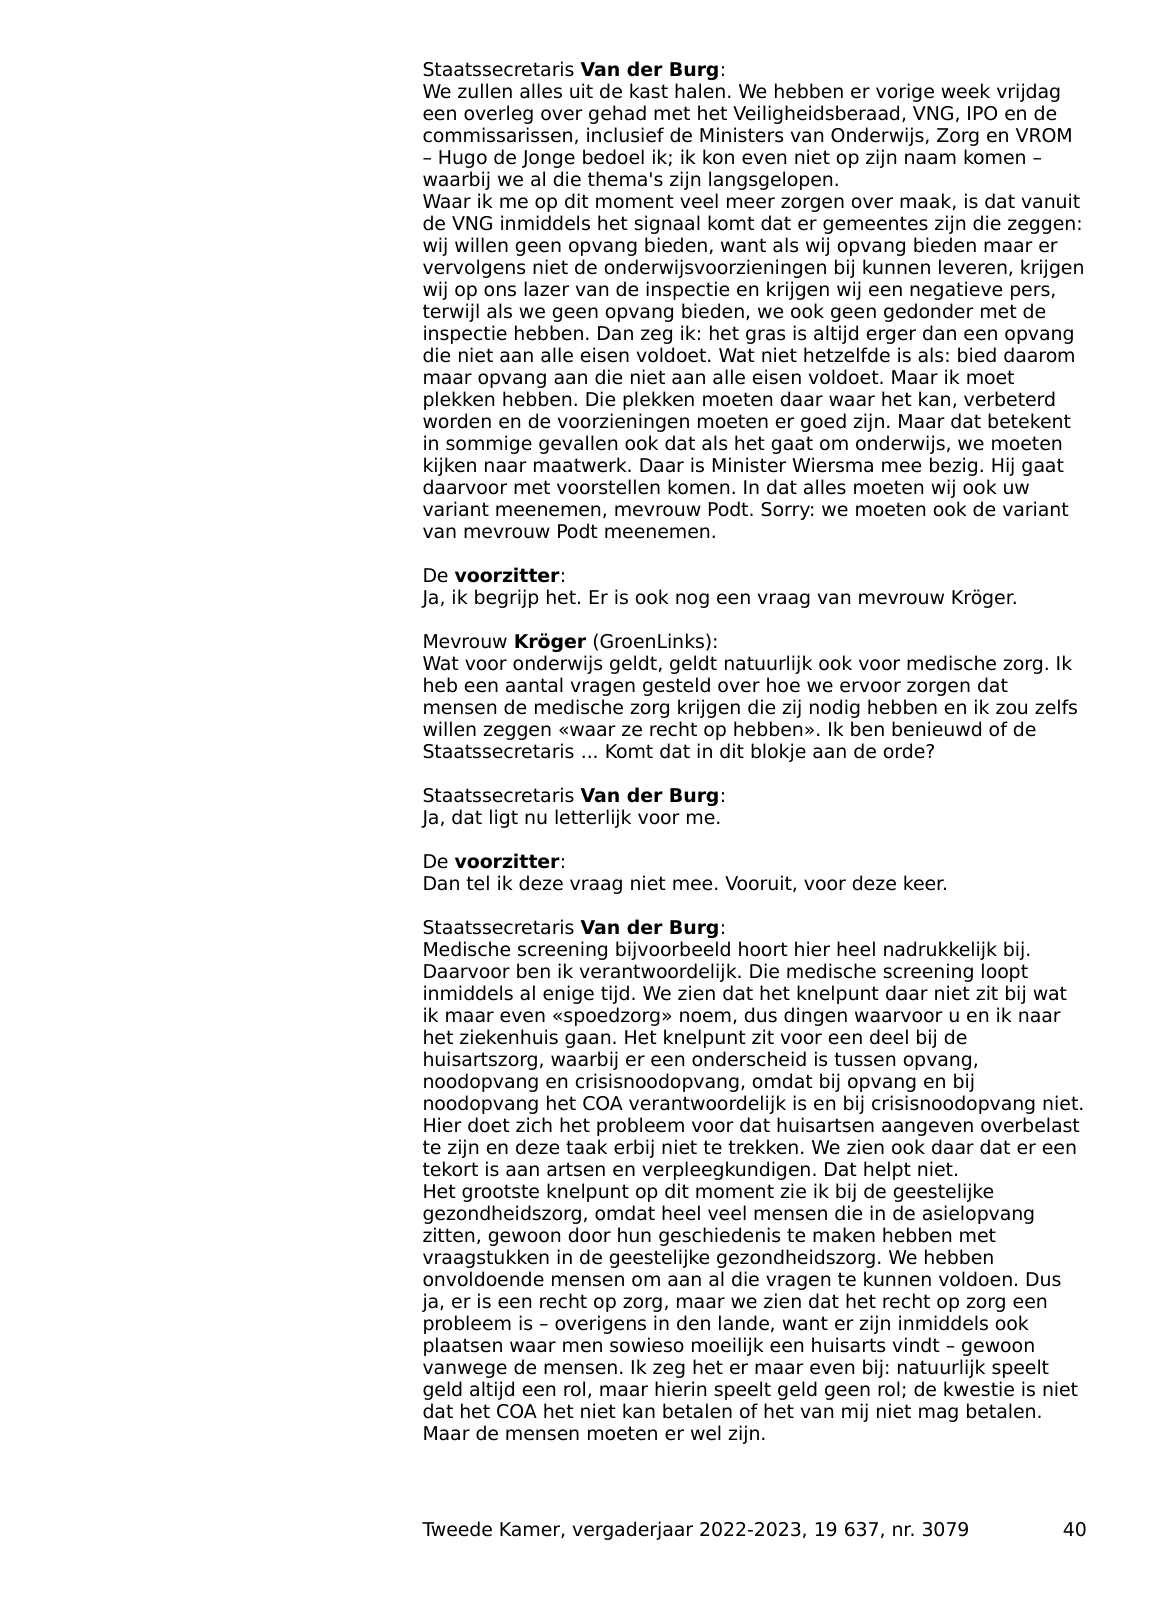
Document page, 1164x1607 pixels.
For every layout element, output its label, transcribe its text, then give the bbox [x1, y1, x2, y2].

text Waar ik me op dit moment veel meer zorgen over maak, is dat vanuit de VNG inmiddels het signaal komt dat er gemeentes zijn die zeggen: wij willen geen opvang bieden, want als wij opvang bieden maar er vervolgens niet de onderwijsvoorzieningen bij kunnen leveren, krijgen wij op ons lazer van de inspectie en krijgen wij een negatieve pers, terwijl als we geen opvang bieden, we ook geen gedonder met de inspectie hebben. Dan zeg ik: het gras is altijd erger dan een opvang die niet aan alle eisen voldoet. Wat niet hetzelfde is als: bied daarom maar opvang aan die niet aan alle eisen voldoet. Maar ik moet plekken hebben. Die plekken moeten daar waar het kan, verbeterd worden en de voorzieningen moeten er goed zijn. Maar dat betekent in sommige gevallen ook dat als het gaat om onderwijs, we moeten kijken naar maatwerk. Daar is Minister Wiersma mee bezig. Hij gaat daarvoor met voorstellen komen. In dat alles moeten wij ook uw variant meenemen, mevrouw Podt. Sorry: we moeten ook de variant van mevrouw Podt meenemen. [422, 191, 1087, 543]
text De voorzitter: [422, 565, 1087, 587]
text Ja, dat ligt nu letterlijk voor me. [422, 807, 1087, 829]
text Het grootste knelpunt op dit moment zie ik bij de geestelijke gezondheidszorg, omdat heel veel mensen die in de asielopvang zitten, gewoon door hun geschiedenis te maken hebben met vraagstukken in de geestelijke gezondheidszorg. We hebben onvoldoende mensen om aan al die vragen te kunnen voldoen. Dus ja, er is een recht op zorg, maar we zien dat het recht op zorg een probleem is – overigens in den lande, want er zijn inmiddels ook plaatsen waar men sowieso moeilijk een huisarts vindt – gewoon vanwege de mensen. Ik zeg het er maar even bij: natuurlijk speelt geld altijd een rol, maar hierin speelt geld geen rol; de kwestie is niet dat het COA het niet kan betalen of het van mij niet mag betalen. Maar de mensen moeten er wel zijn. [422, 1181, 1087, 1445]
text Medische screening bijvoorbeeld hoort hier heel nadrukkelijk bij. Daarvoor ben ik verantwoordelijk. Die medische screening loopt inmiddels al enige tijd. We zien dat het knelpunt daar niet zit bij wat ik maar even «spoedzorg» noem, dus dingen waarvoor u en ik naar het ziekenhuis gaan. Het knelpunt zit voor een deel bij de huisartszorg, waarbij er een onderscheid is tussen opvang, noodopvang en crisisnoodopvang, omdat bij opvang en bij noodopvang het COA verantwoordelijk is en bij crisisnoodopvang niet. Hier doet zich het probleem voor dat huisartsen aangeven overbelast te zijn en deze taak erbij niet te trekken. We zien ook daar dat er een tekort is aan artsen en verpleegkundigen. Dat helpt niet. [422, 939, 1087, 1181]
text Staatssecretaris Van der Burg: [422, 917, 1087, 939]
text Staatssecretaris Van der Burg: [422, 785, 1087, 807]
text Dan tel ik deze vraag niet mee. Vooruit, voor deze keer. [422, 873, 1087, 895]
text Mevrouw Kröger (GroenLinks): [422, 631, 1087, 653]
text Ja, ik begrijp het. Er is ook nog een vraag van mevrouw Kröger. [422, 587, 1087, 609]
text Staatssecretaris Van der Burg: [422, 59, 1087, 81]
text De voorzitter: [422, 851, 1087, 873]
text We zullen alles uit de kast halen. We hebben er vorige week vrijdag een overleg over gehad met het Veiligheidsberaad, VNG, IPO en de commissarissen, inclusief de Ministers van Onderwijs, Zorg en VROM – Hugo de Jonge bedoel ik; ik kon even niet op zijn naam komen – waarbij we al die thema's zijn langsgelopen. [422, 81, 1087, 191]
text Wat voor onderwijs geldt, geldt natuurlijk ook voor medische zorg. Ik heb een aantal vragen gesteld over hoe we ervoor zorgen dat mensen de medische zorg krijgen die zij nodig hebben en ik zou zelfs willen zeggen «waar ze recht op hebben». Ik ben benieuwd of de Staatssecretaris ... Komt dat in dit blokje aan de orde? [422, 653, 1087, 763]
